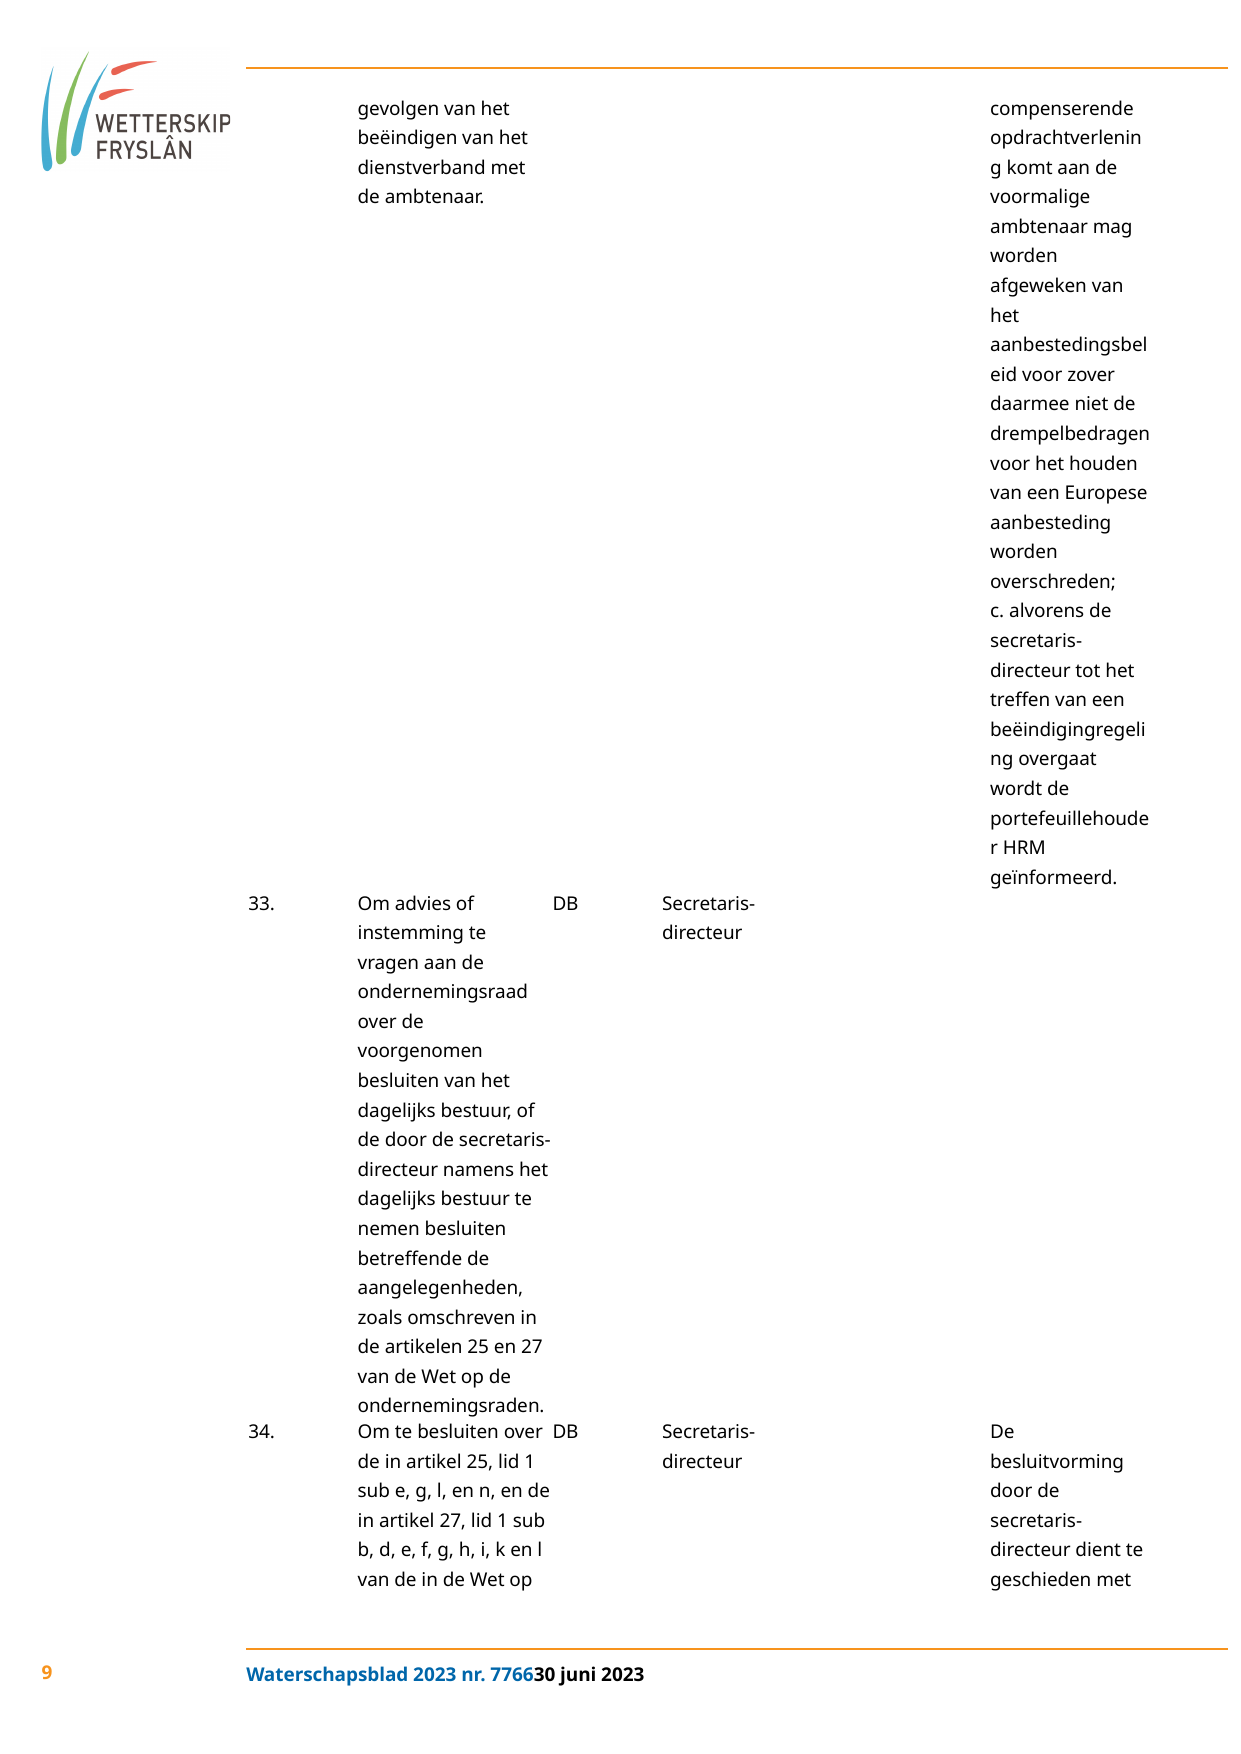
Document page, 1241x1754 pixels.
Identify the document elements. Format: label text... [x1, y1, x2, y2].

table_cell [771, 890, 881, 1418]
table_cell 33. [248, 890, 357, 1418]
table_cell [881, 95, 990, 890]
table_cell [881, 890, 990, 1418]
table_cell Secretaris-directeur [662, 890, 771, 1418]
picture [41, 47, 231, 172]
table_cell [881, 1418, 990, 1592]
table_cell Om te besluiten over de in artikel 25, lid 1 sub e, g, l, en n, en de in artikel 27, lid 1 sub b, d, e, f, g, h, i, k en l van de in de Wet op [358, 1418, 552, 1592]
table_cell [552, 95, 662, 890]
table_cell Om advies of instemming te vragen aan de ondernemingsraad over de voorgenomen besluiten van het dagelijks bestuur, of de door de secretaris-directeur namens het dagelijks bestuur te nemen besluiten betreffende de aangelegenheden, zoals omschreven in de artikelen 25 en 27 van de Wet op de ondernemingsraden. [358, 890, 552, 1418]
table_cell gevolgen van het beëindigen van het dienstverband met de ambtenaar. [358, 95, 552, 890]
table_cell DB [552, 890, 662, 1418]
table_cell [990, 890, 1152, 1418]
table_cell [662, 95, 771, 890]
table_cell [771, 95, 881, 890]
table_cell De besluitvorming door de secretaris-directeur dient te geschieden met [990, 1418, 1152, 1592]
table_cell compenserende opdrachtverlening komt aan de voormalige ambtenaar mag worden afgeweken van het aanbestedingsbeleid voor zover daarmee niet de drempelbedragen voor het houden van een Europese aanbesteding worden overschreden; c. alvorens de secretaris-directeur tot het treffen van een beëindigingregeling overgaat wordt de portefeuillehouder HRM geïnformeerd. [990, 95, 1152, 890]
table_cell [248, 95, 357, 890]
table_cell Secretaris-directeur [662, 1418, 771, 1592]
table_cell [771, 1418, 881, 1592]
table_cell 34. [248, 1418, 357, 1592]
table_cell DB [552, 1418, 662, 1592]
